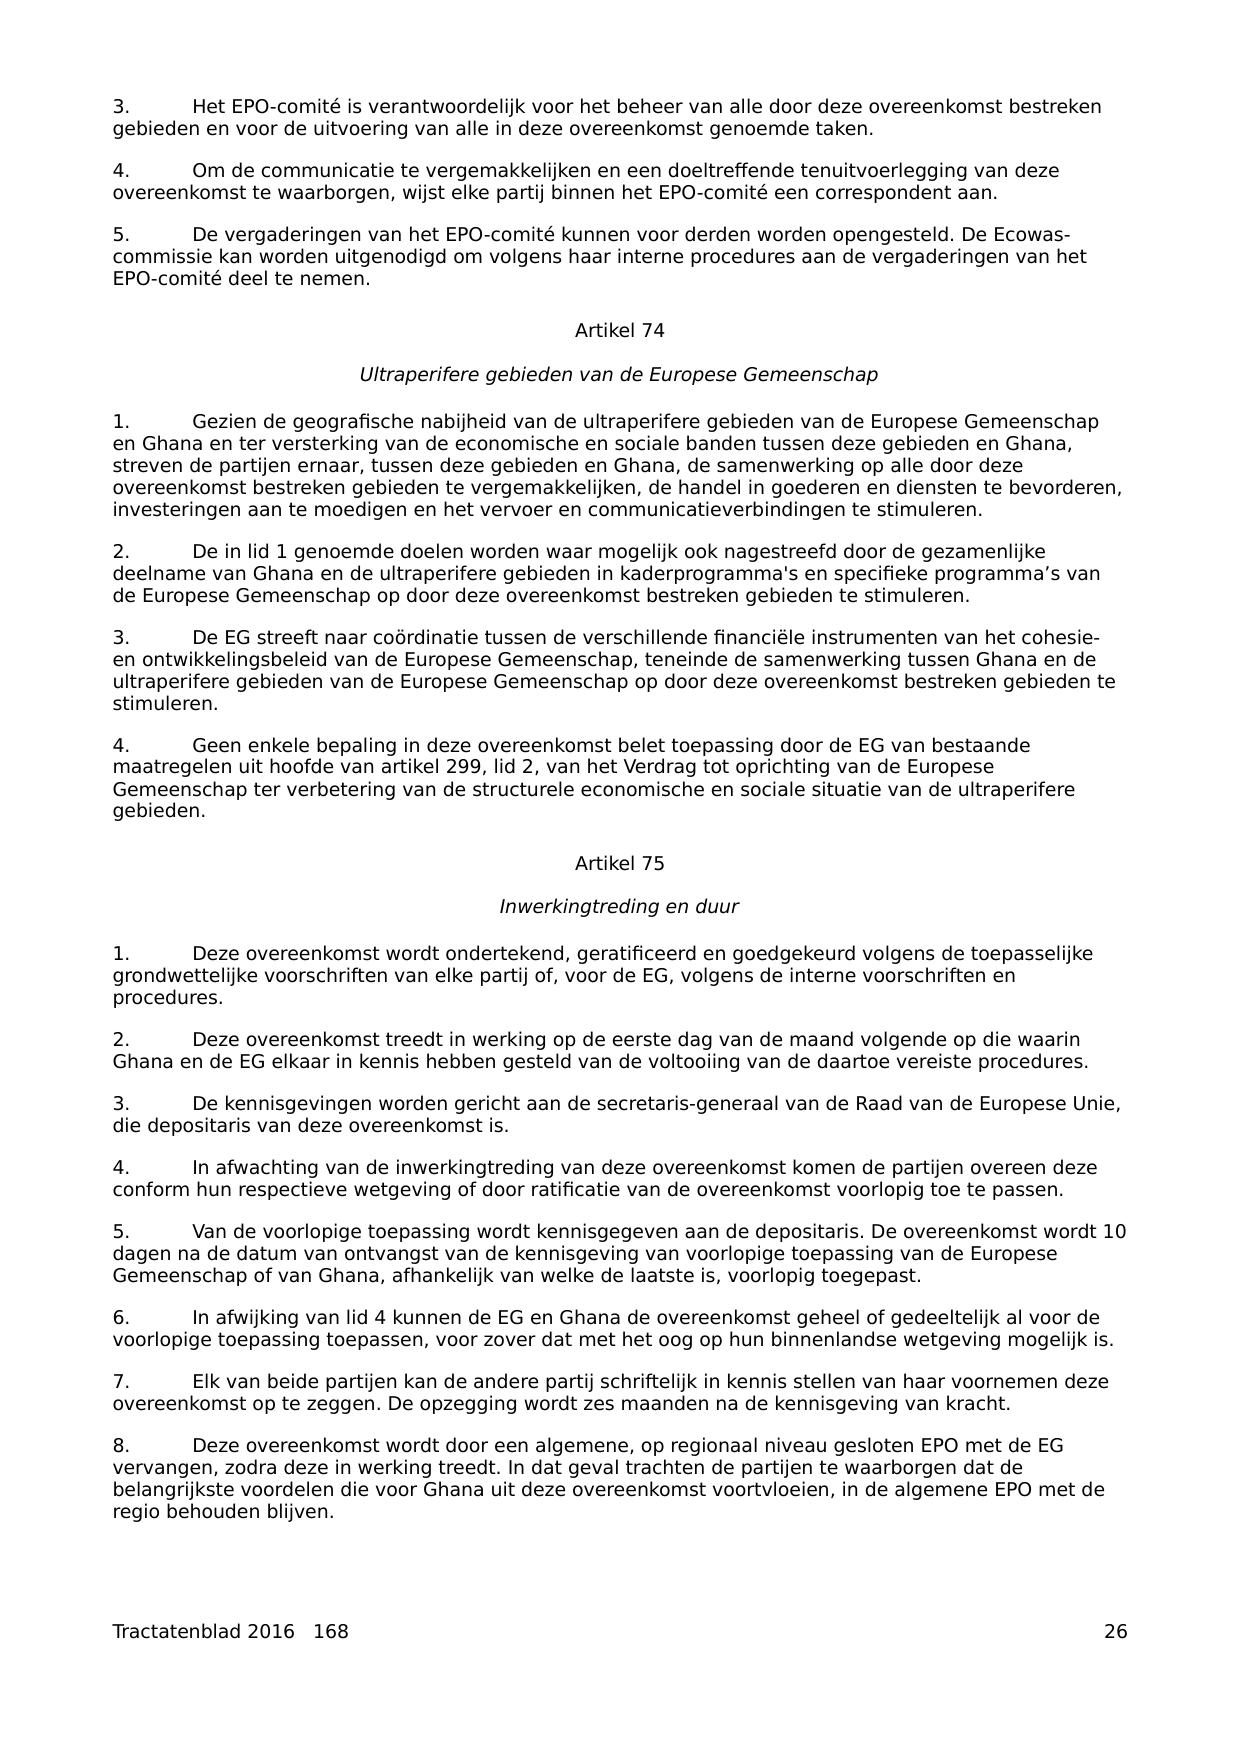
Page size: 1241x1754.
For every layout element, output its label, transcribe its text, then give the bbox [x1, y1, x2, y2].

subtitle Artikel 75 Inwerkingtreding en duur [112, 852, 1128, 918]
text 3. De EG streeft naar coördinatie tussen de verschillende financiële instrumenten van het cohesie- en ontwikkelingsbeleid van de Europese Gemeenschap, teneinde de samenwerking tussen Ghana en de ultraperifere gebieden van de Europese Gemeenschap op door deze overeenkomst bestreken gebieden te stimuleren. [112, 627, 1128, 714]
text 1. Gezien de geografische nabijheid van de ultraperifere gebieden van de Europese Gemeenschap en Ghana en ter versterking van de economische en sociale banden tussen deze gebieden en Ghana, streven de partijen ernaar, tussen deze gebieden en Ghana, de samenwerking op alle door deze overeenkomst bestreken gebieden te vergemakkelijken, de handel in goederen en diensten te bevorderen, investeringen aan te moedigen en het vervoer en communicatieverbindingen te stimuleren. [112, 411, 1128, 521]
text 4. In afwachting van de inwerkingtreding van deze overeenkomst komen de partijen overeen deze conform hun respectieve wetgeving of door ratificatie van de overeenkomst voorlopig toe te passen. [112, 1157, 1128, 1201]
text 2. Deze overeenkomst treedt in werking op de eerste dag van de maand volgende op die waarin Ghana en de EG elkaar in kennis hebben gesteld van de voltooiing van de daartoe vereiste procedures. [112, 1029, 1128, 1073]
text 8. Deze overeenkomst wordt door een algemene, op regionaal niveau gesloten EPO met de EG vervangen, zodra deze in werking treedt. In dat geval trachten de partijen te waarborgen dat de belangrijkste voordelen die voor Ghana uit deze overeenkomst voortvloeien, in de algemene EPO met de regio behouden blijven. [112, 1435, 1128, 1523]
subtitle Artikel 74 Ultraperifere gebieden van de Europese Gemeenschap [112, 320, 1128, 386]
text 1. Deze overeenkomst wordt ondertekend, geratificeerd en goedgekeurd volgens de toepasselijke grondwettelijke voorschriften van elke partij of, voor de EG, volgens de interne voorschriften en procedures. [112, 943, 1128, 1009]
text 6. In afwijking van lid 4 kunnen de EG en Ghana de overeenkomst geheel of gedeeltelijk al voor de voorlopige toepassing toepassen, voor zover dat met het oog op hun binnenlandse wetgeving mogelijk is. [112, 1307, 1128, 1351]
text 5. De vergaderingen van het EPO-comité kunnen voor derden worden opengesteld. De Ecowas-commissie kan worden uitgenodigd om volgens haar interne procedures aan de vergaderingen van het EPO-comité deel te nemen. [112, 224, 1128, 290]
text 4. Om de communicatie te vergemakkelijken en een doeltreffende tenuitvoerlegging van deze overeenkomst te waarborgen, wijst elke partij binnen het EPO-comité een correspondent aan. [112, 160, 1128, 204]
text 2. De in lid 1 genoemde doelen worden waar mogelijk ook nagestreefd door de gezamenlijke deelname van Ghana en de ultraperifere gebieden in kaderprogramma's en specifieke programma’s van de Europese Gemeenschap op door deze overeenkomst bestreken gebieden te stimuleren. [112, 541, 1128, 607]
text 4. Geen enkele bepaling in deze overeenkomst belet toepassing door de EG van bestaande maatregelen uit hoofde van artikel 299, lid 2, van het Verdrag tot oprichting van de Europese Gemeenschap ter verbetering van de structurele economische en sociale situatie van de ultraperifere gebieden. [112, 734, 1128, 822]
text 7. Elk van beide partijen kan de andere partij schriftelijk in kennis stellen van haar voornemen deze overeenkomst op te zeggen. De opzegging wordt zes maanden na de kennisgeving van kracht. [112, 1371, 1128, 1415]
text 3. Het EPO-comité is verantwoordelijk voor het beheer van alle door deze overeenkomst bestreken gebieden en voor de uitvoering van alle in deze overeenkomst genoemde taken. [112, 96, 1128, 140]
text 3. De kennisgevingen worden gericht aan de secretaris-generaal van de Raad van de Europese Unie, die depositaris van deze overeenkomst is. [112, 1093, 1128, 1137]
text 5. Van de voorlopige toepassing wordt kennisgegeven aan de depositaris. De overeenkomst wordt 10 dagen na de datum van ontvangst van de kennisgeving van voorlopige toepassing van de Europese Gemeenschap of van Ghana, afhankelijk van welke de laatste is, voorlopig toegepast. [112, 1221, 1128, 1287]
